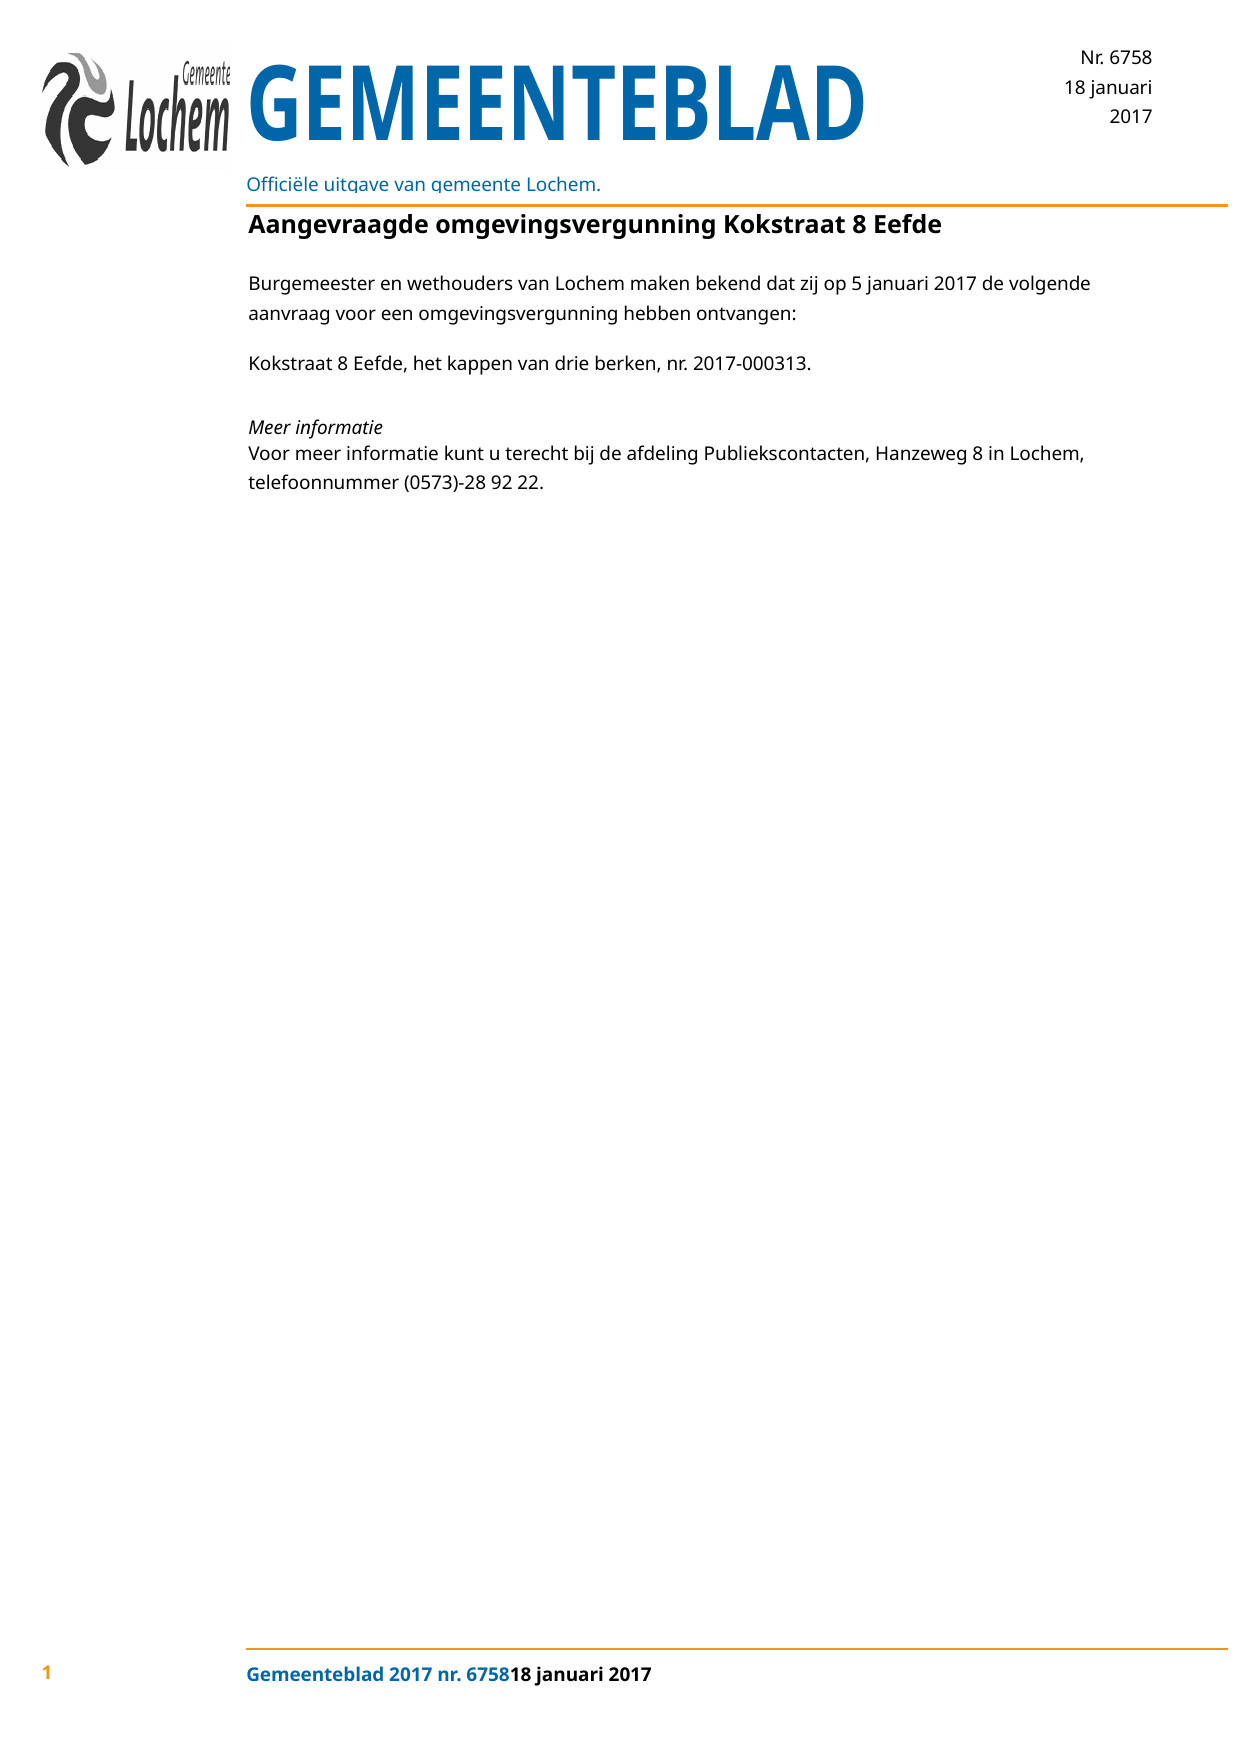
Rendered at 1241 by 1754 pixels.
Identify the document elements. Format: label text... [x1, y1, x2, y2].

text Aangevraagde omgevingsvergunning Kokstraat 8 Eefde [248, 207, 1152, 241]
text Burgemeester en wethouders van Lochem maken bekend dat zij op 5 januari 2017 de volgende aanvraag voor een omgevingsvergunning hebben ontvangen: [248, 270, 1152, 326]
text Meer informatie [248, 414, 1152, 440]
text Kokstraat 8 Eefde, het kappen van drie berken, nr. 2017-000313. [248, 350, 1152, 376]
text Voor meer informatie kunt u terecht bij de afdeling Publiekscontacten, Hanzeweg 8 in Lochem, telefoonnummer (0573)-28 92 22. [248, 440, 1152, 495]
picture [41, 47, 231, 172]
